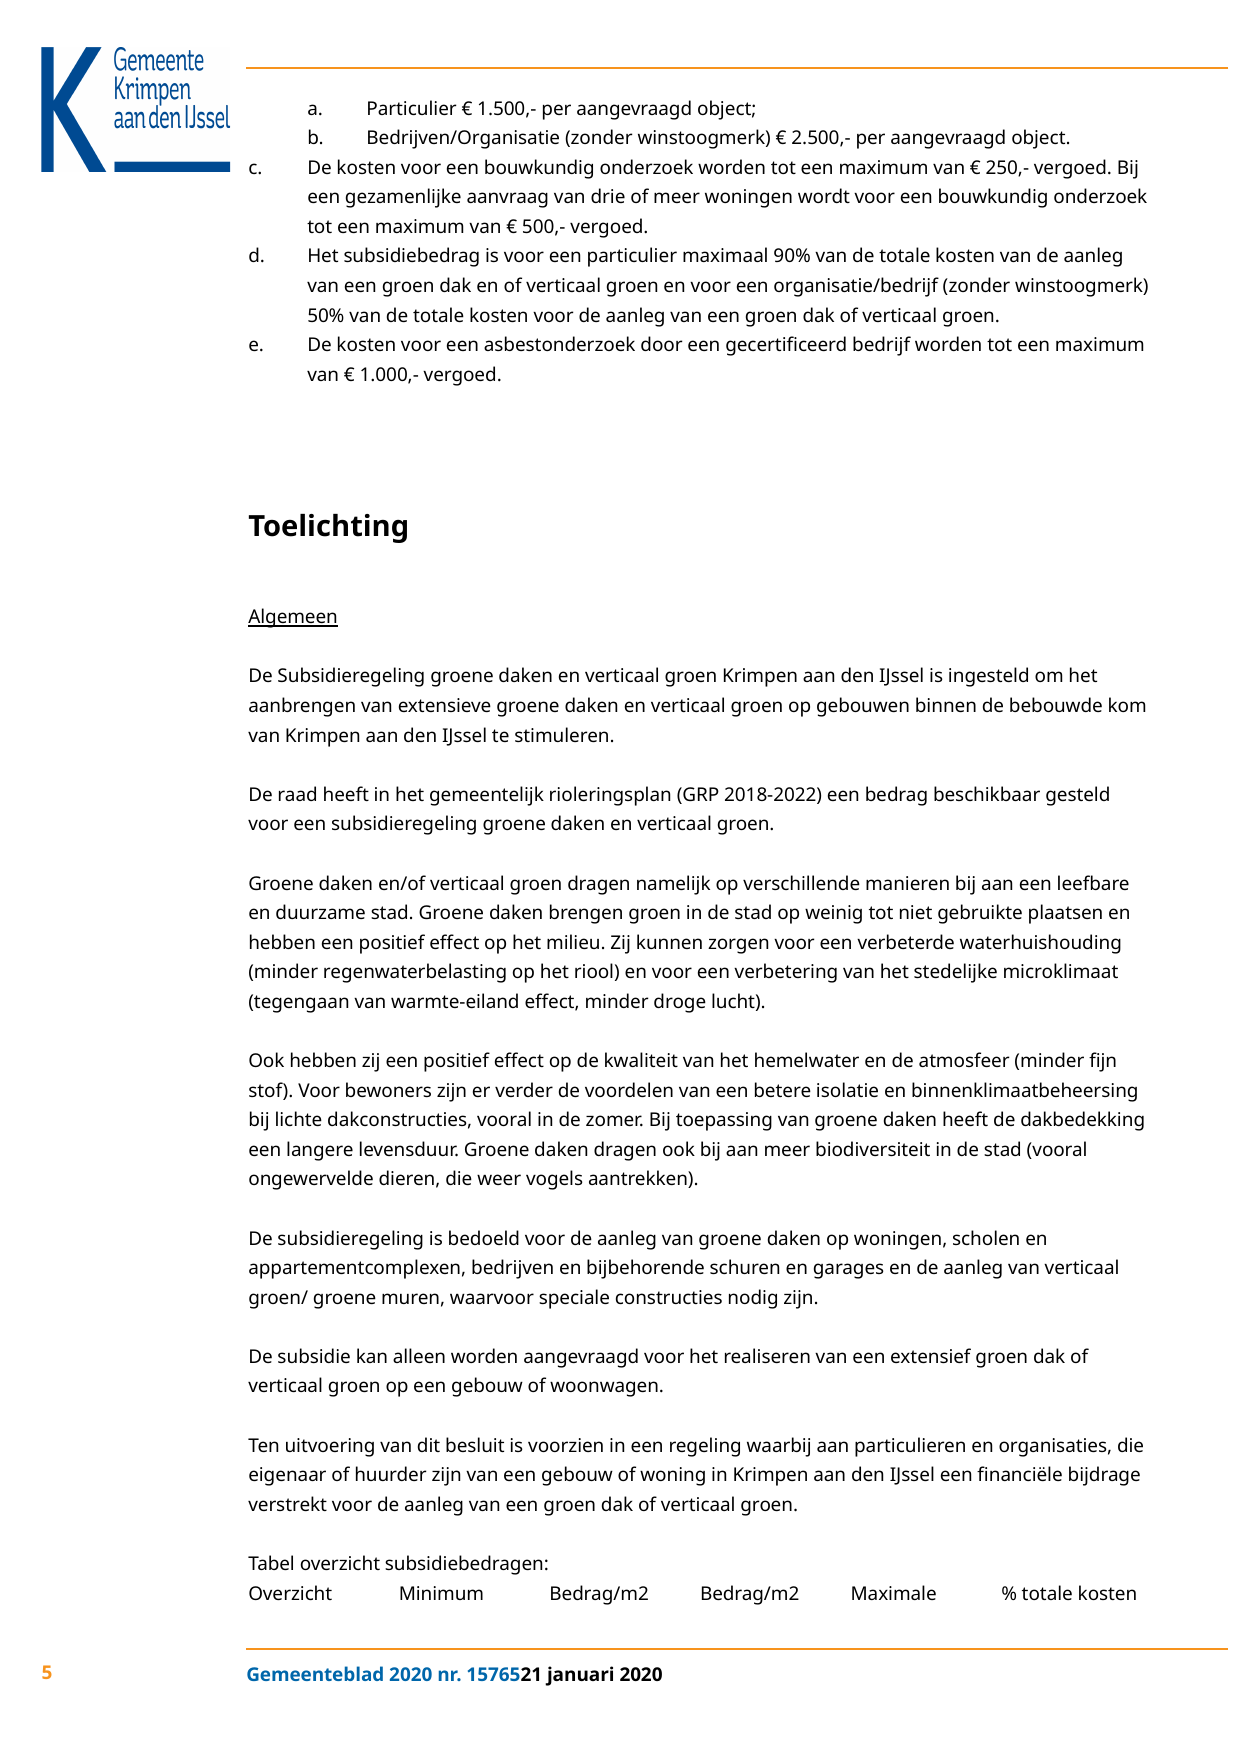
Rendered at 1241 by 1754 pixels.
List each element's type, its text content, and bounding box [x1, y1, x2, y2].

list Bedrijven/Organisatie (zonder winstoogmerk) € 2.500,- per aangevraagd object. [307, 124, 1152, 150]
text Ook hebben zij een positief effect op de kwaliteit van het hemelwater en de atmosfeer (minder fijn stof). Voor bewoners zijn er verder de voordelen van een betere isolatie en binnenklimaatbeheersing bij lichte dakconstructies, vooral in de zomer. Bij toepassing van groene daken heeft de dakbedekking een langere levensduur. Groene daken dragen ook bij aan meer biodiversiteit in de stad (vooral ongewervelde dieren, die weer vogels aantrekken). [248, 1047, 1152, 1191]
text Groene daken en/of verticaal groen dragen namelijk op verschillende manieren bij aan een leefbare en duurzame stad. Groene daken brengen groen in de stad op weinig tot niet gebruikte plaatsen en hebben een positief effect op het milieu. Zij kunnen zorgen voor een verbeterde waterhuishouding (minder regenwaterbelasting op het riool) en voor een verbetering van het stedelijke microklimaat (tegengaan van warmte-eiland effect, minder droge lucht). [248, 870, 1152, 1014]
text Ten uitvoering van dit besluit is voorzien in een regeling waarbij aan particulieren en organisaties, die eigenaar of huurder zijn van een gebouw of woning in Krimpen aan den IJssel een financiële bijdrage verstrekt voor de aanleg van een groen dak of verticaal groen. [248, 1432, 1152, 1517]
table_header Bedrag/m2 [700, 1580, 850, 1606]
table_header Maximale [850, 1580, 1001, 1606]
text De subsidie kan alleen worden aangevraagd voor het realiseren van een extensief groen dak of verticaal groen op een gebouw of woonwagen. [248, 1343, 1152, 1398]
list Het subsidiebedrag is voor een particulier maximaal 90% van de totale kosten van de aanleg van een groen dak en of verticaal groen en voor een organisatie/bedrijf (zonder winstoogmerk) 50% van de totale kosten voor de aanleg van een groen dak of verticaal groen. [248, 243, 1152, 328]
table_header Minimum [399, 1580, 549, 1606]
list De kosten voor een bouwkundig onderzoek worden tot een maximum van € 250,- vergoed. Bij een gezamenlijke aanvraag van drie of meer woningen wordt voor een bouwkundig onderzoek tot een maximum van € 500,- vergoed. [248, 154, 1152, 239]
list Particulier € 1.500,- per aangevraagd object; [307, 95, 1152, 121]
text Toelichting [248, 505, 1152, 545]
text De subsidieregeling is bedoeld voor de aanleg van groene daken op woningen, scholen en appartementcomplexen, bedrijven en bijbehorende schuren en garages en de aanleg van verticaal groen/ groene muren, waarvoor speciale constructies nodig zijn. [248, 1225, 1152, 1310]
picture [41, 47, 231, 172]
table_header % totale kosten [1001, 1580, 1152, 1606]
text Algemeen [248, 603, 1152, 629]
text Tabel overzicht subsidiebedragen: [248, 1550, 1152, 1576]
table_header Overzicht [248, 1580, 398, 1606]
table_header Bedrag/m2 [549, 1580, 700, 1606]
text De Subsidieregeling groene daken en verticaal groen Krimpen aan den IJssel is ingesteld om het aanbrengen van extensieve groene daken en verticaal groen op gebouwen binnen de bebouwde kom van Krimpen aan den IJssel te stimuleren. [248, 663, 1152, 748]
list De kosten voor een asbestonderzoek door een gecertificeerd bedrijf worden tot een maximum van € 1.000,- vergoed. [248, 331, 1152, 387]
text De raad heeft in het gemeentelijk rioleringsplan (GRP 2018-2022) een bedrag beschikbaar gesteld voor een subsidieregeling groene daken en verticaal groen. [248, 781, 1152, 836]
